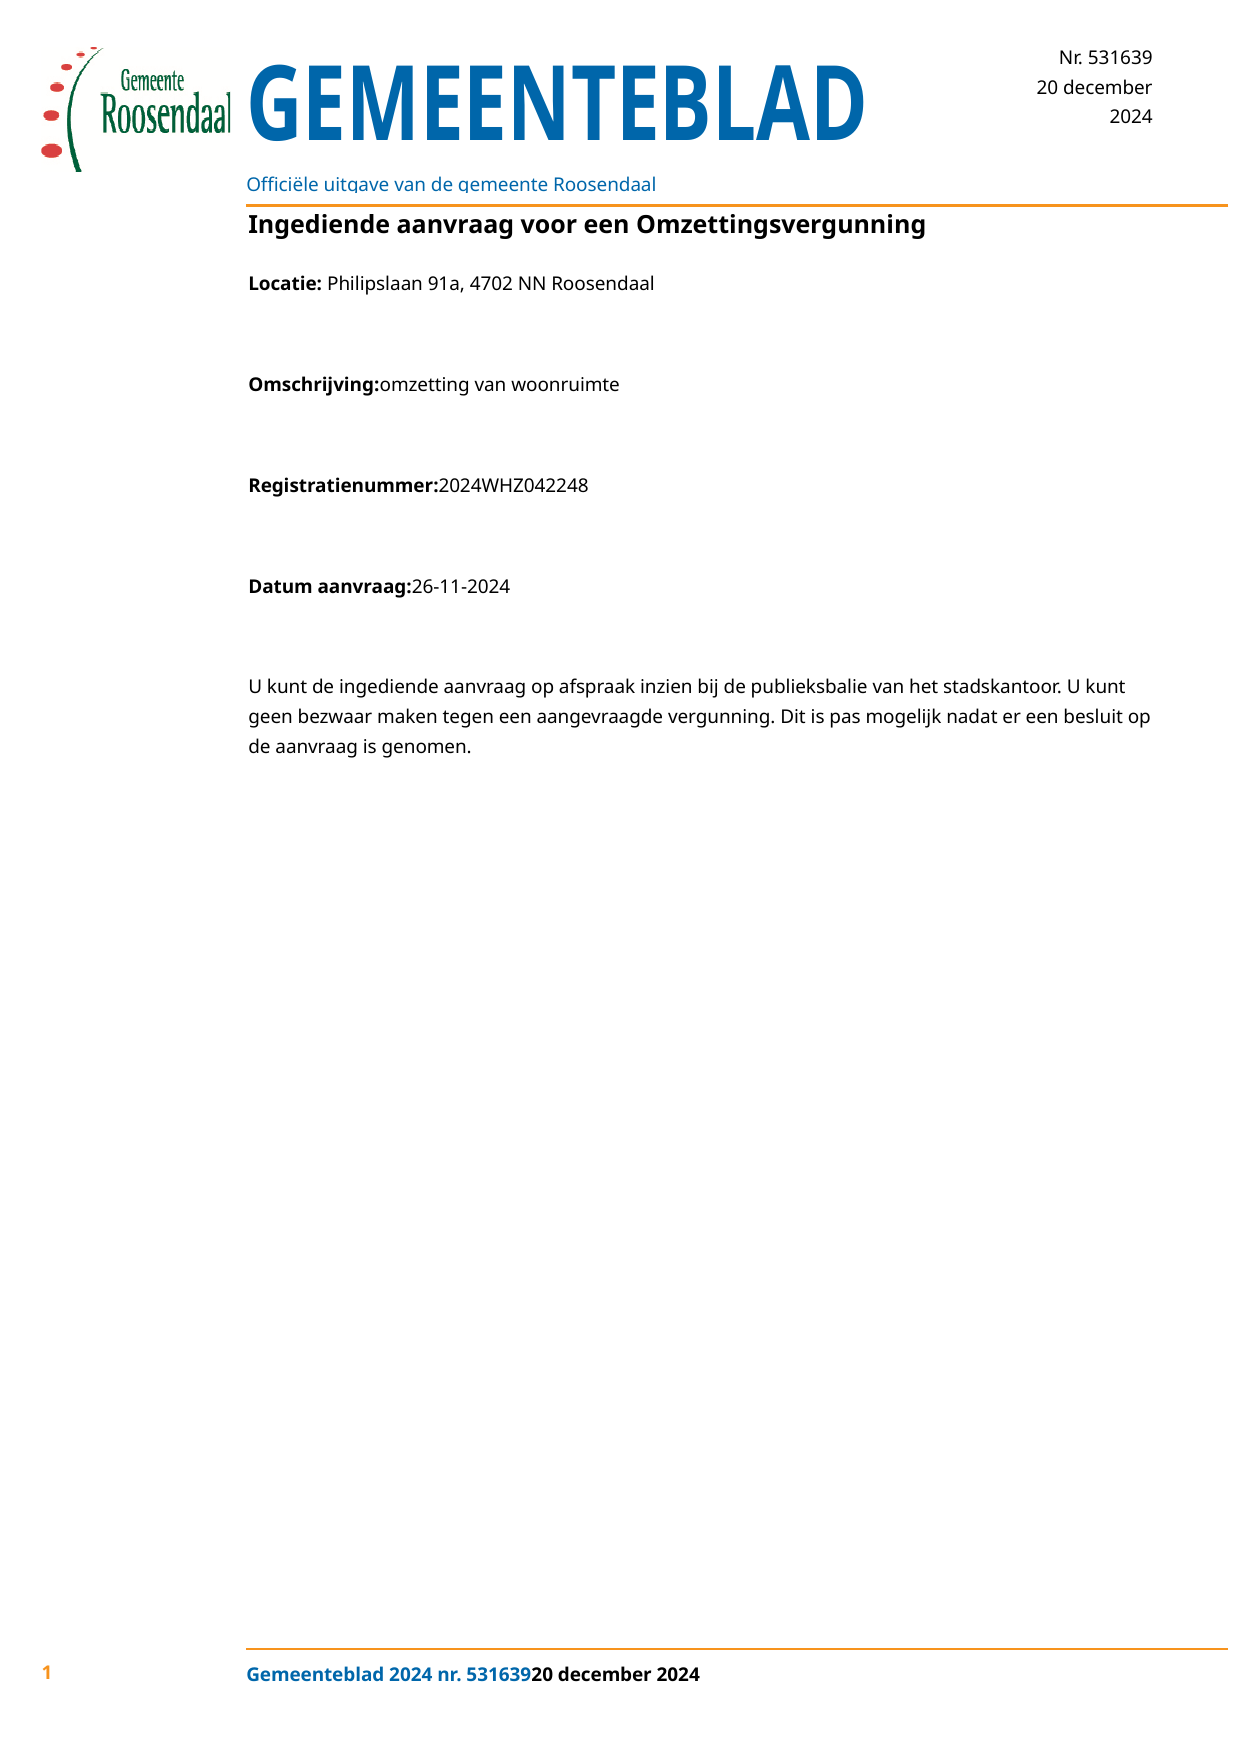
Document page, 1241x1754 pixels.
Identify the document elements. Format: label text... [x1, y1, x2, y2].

text Omschrijving:omzetting van woonruimte [248, 371, 1152, 397]
text Locatie: Philipslaan 91a, 4702 NN Roosendaal [248, 270, 1152, 296]
text Ingediende aanvraag voor een Omzettingsvergunning [248, 207, 1152, 241]
text U kunt de ingediende aanvraag op afspraak inzien bij de publieksbalie van het stadskantoor. U kunt geen bezwaar maken tegen een aangevraagde vergunning. Dit is pas mogelijk nadat er een besluit op de aanvraag is genomen. [248, 674, 1152, 758]
picture [41, 47, 231, 172]
text Datum aanvraag:26-11-2024 [248, 573, 1152, 598]
text Registratienummer:2024WHZ042248 [248, 472, 1152, 498]
